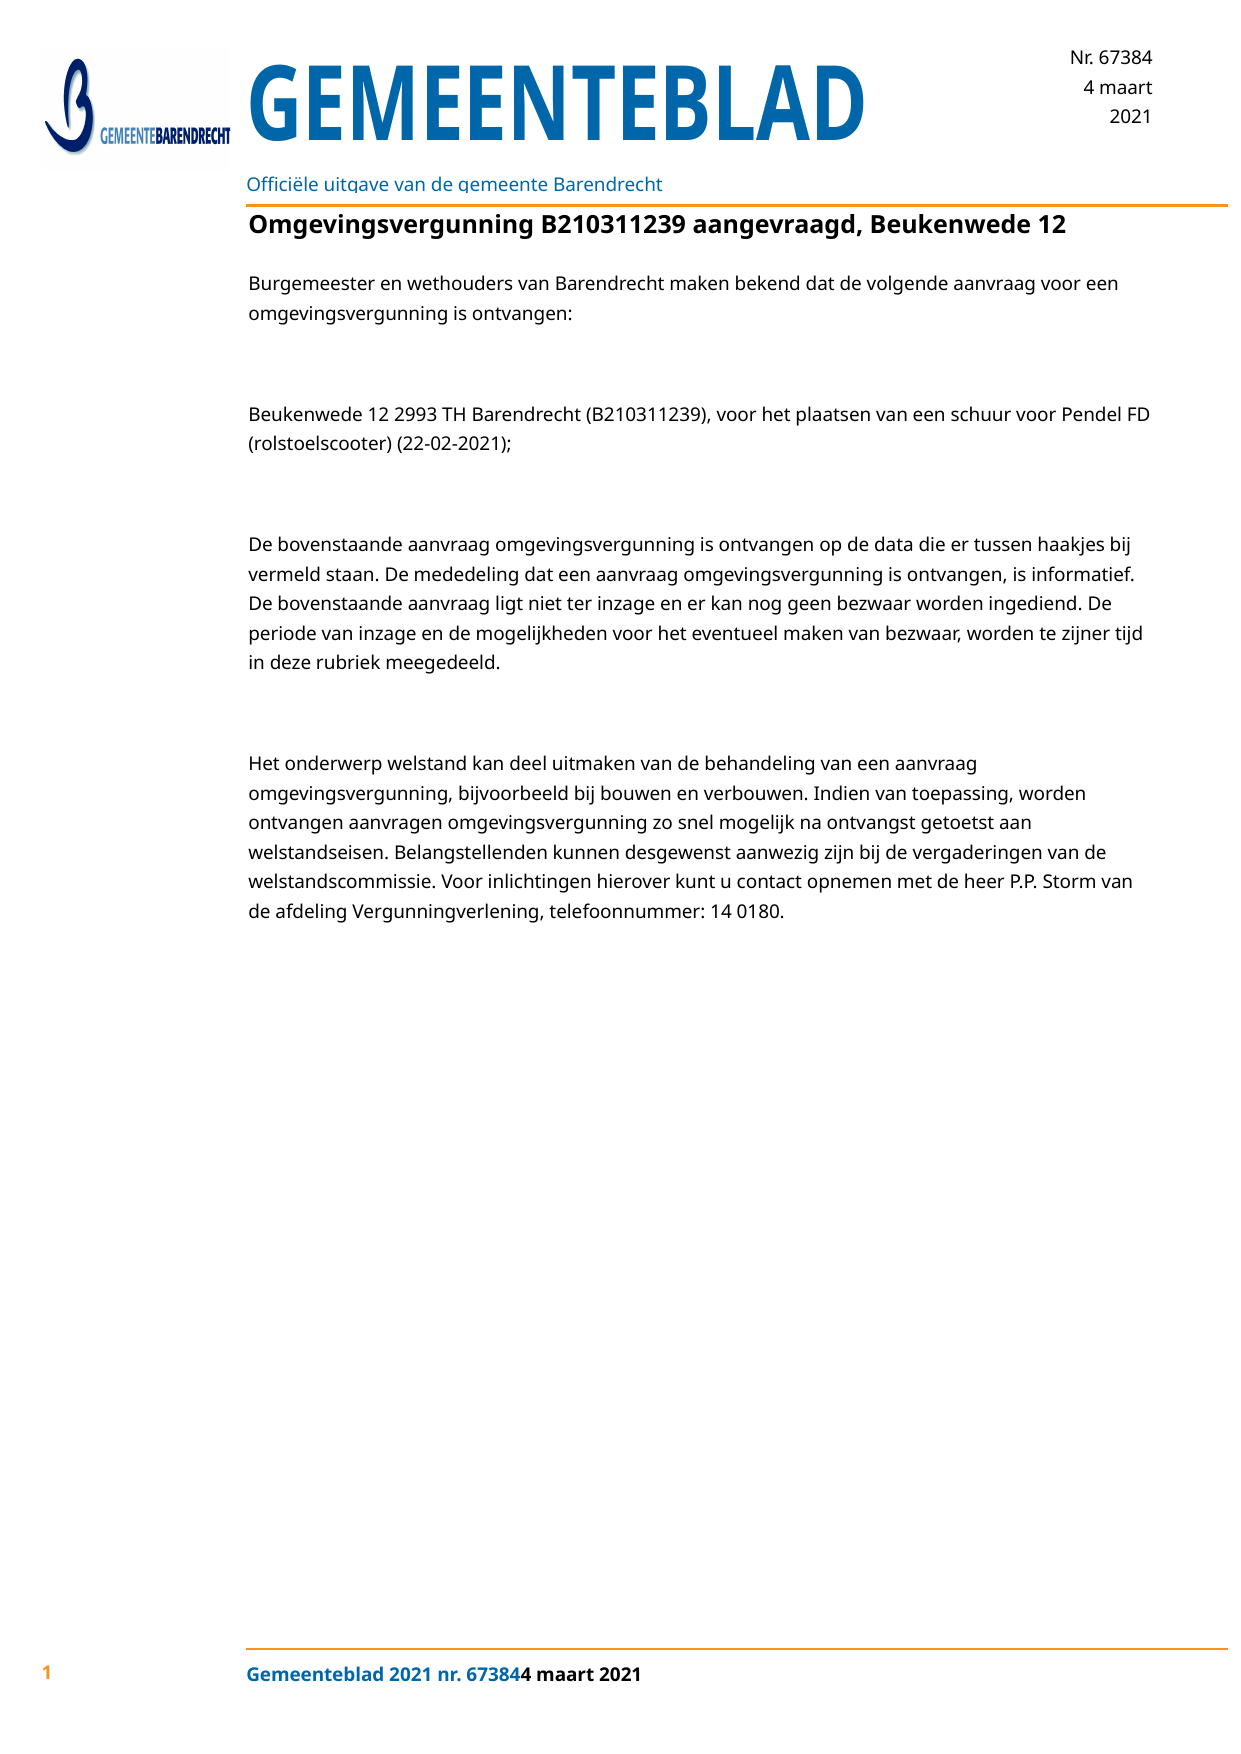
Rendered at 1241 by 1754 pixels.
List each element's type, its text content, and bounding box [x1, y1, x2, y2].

picture [41, 47, 231, 172]
text Omgevingsvergunning B210311239 aangevraagd, Beukenwede 12 [248, 207, 1152, 241]
text De bovenstaande aanvraag omgevingsvergunning is ontvangen op de data die er tussen haakjes bij vermeld staan. De mededeling dat een aanvraag omgevingsvergunning is ontvangen, is informatief. De bovenstaande aanvraag ligt niet ter inzage en er kan nog geen bezwaar worden ingediend. De periode van inzage en de mogelijkheden voor het eventueel maken van bezwaar, worden te zijner tijd in deze rubriek meegedeeld. [248, 531, 1152, 675]
text Beukenwede 12 2993 TH Barendrecht (B210311239), voor het plaatsen van een schuur voor Pendel FD (rolstoelscooter) (22-02-2021); [248, 401, 1152, 456]
text Burgemeester en wethouders van Barendrecht maken bekend dat de volgende aanvraag voor een omgevingsvergunning is ontvangen: [248, 270, 1152, 326]
text Het onderwerp welstand kan deel uitmaken van de behandeling van een aanvraag omgevingsvergunning, bijvoorbeeld bij bouwen en verbouwen. Indien van toepassing, worden ontvangen aanvragen omgevingsvergunning zo snel mogelijk na ontvangst getoetst aan welstandseisen. Belangstellenden kunnen desgewenst aanwezig zijn bij de vergaderingen van de welstandscommissie. Voor inlichtingen hierover kunt u contact opnemen met de heer P.P. Storm van de afdeling Vergunningverlening, telefoonnummer: 14 0180. [248, 750, 1152, 924]
